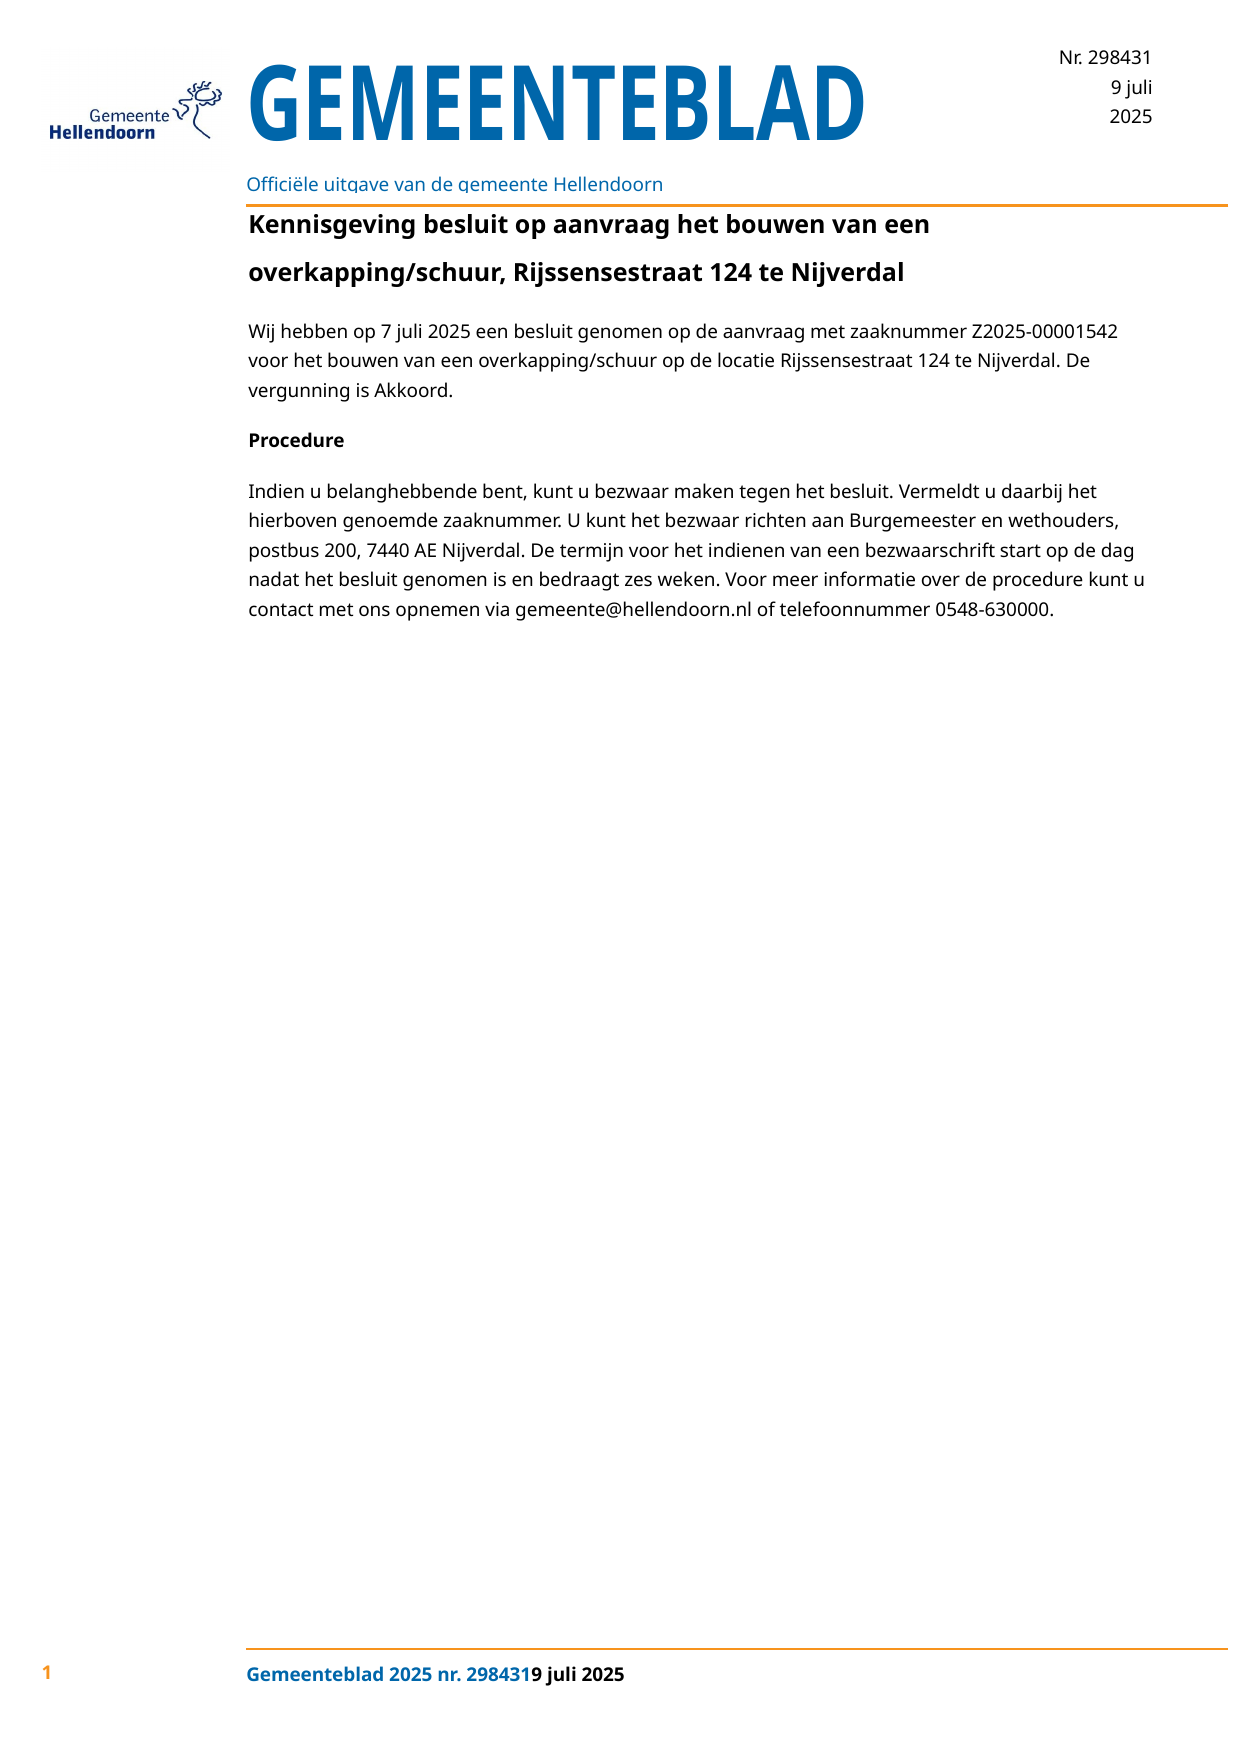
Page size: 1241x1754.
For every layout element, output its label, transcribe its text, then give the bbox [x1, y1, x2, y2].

picture [41, 47, 231, 172]
text Wij hebben op 7 juli 2025 een besluit genomen op de aanvraag met zaaknummer Z2025-00001542 voor het bouwen van een overkapping/schuur op de locatie Rijssensestraat 124 te Nijverdal. De vergunning is Akkoord. [248, 318, 1152, 403]
text Kennisgeving besluit op aanvraag het bouwen van een overkapping/schuur, Rijssensestraat 124 te Nijverdal [248, 207, 1152, 288]
text Procedure [248, 427, 1152, 453]
text Indien u belanghebbende bent, kunt u bezwaar maken tegen het besluit. Vermeldt u daarbij het hierboven genoemde zaaknummer. U kunt het bezwaar richten aan Burgemeester en wethouders, postbus 200, 7440 AE Nijverdal. De termijn voor het indienen van een bezwaarschrift start op de dag nadat het besluit genomen is en bedraagt zes weken. Voor meer informatie over de procedure kunt u contact met ons opnemen via gemeente@hellendoorn.nl of telefoonnummer 0548-630000. [248, 478, 1152, 622]
